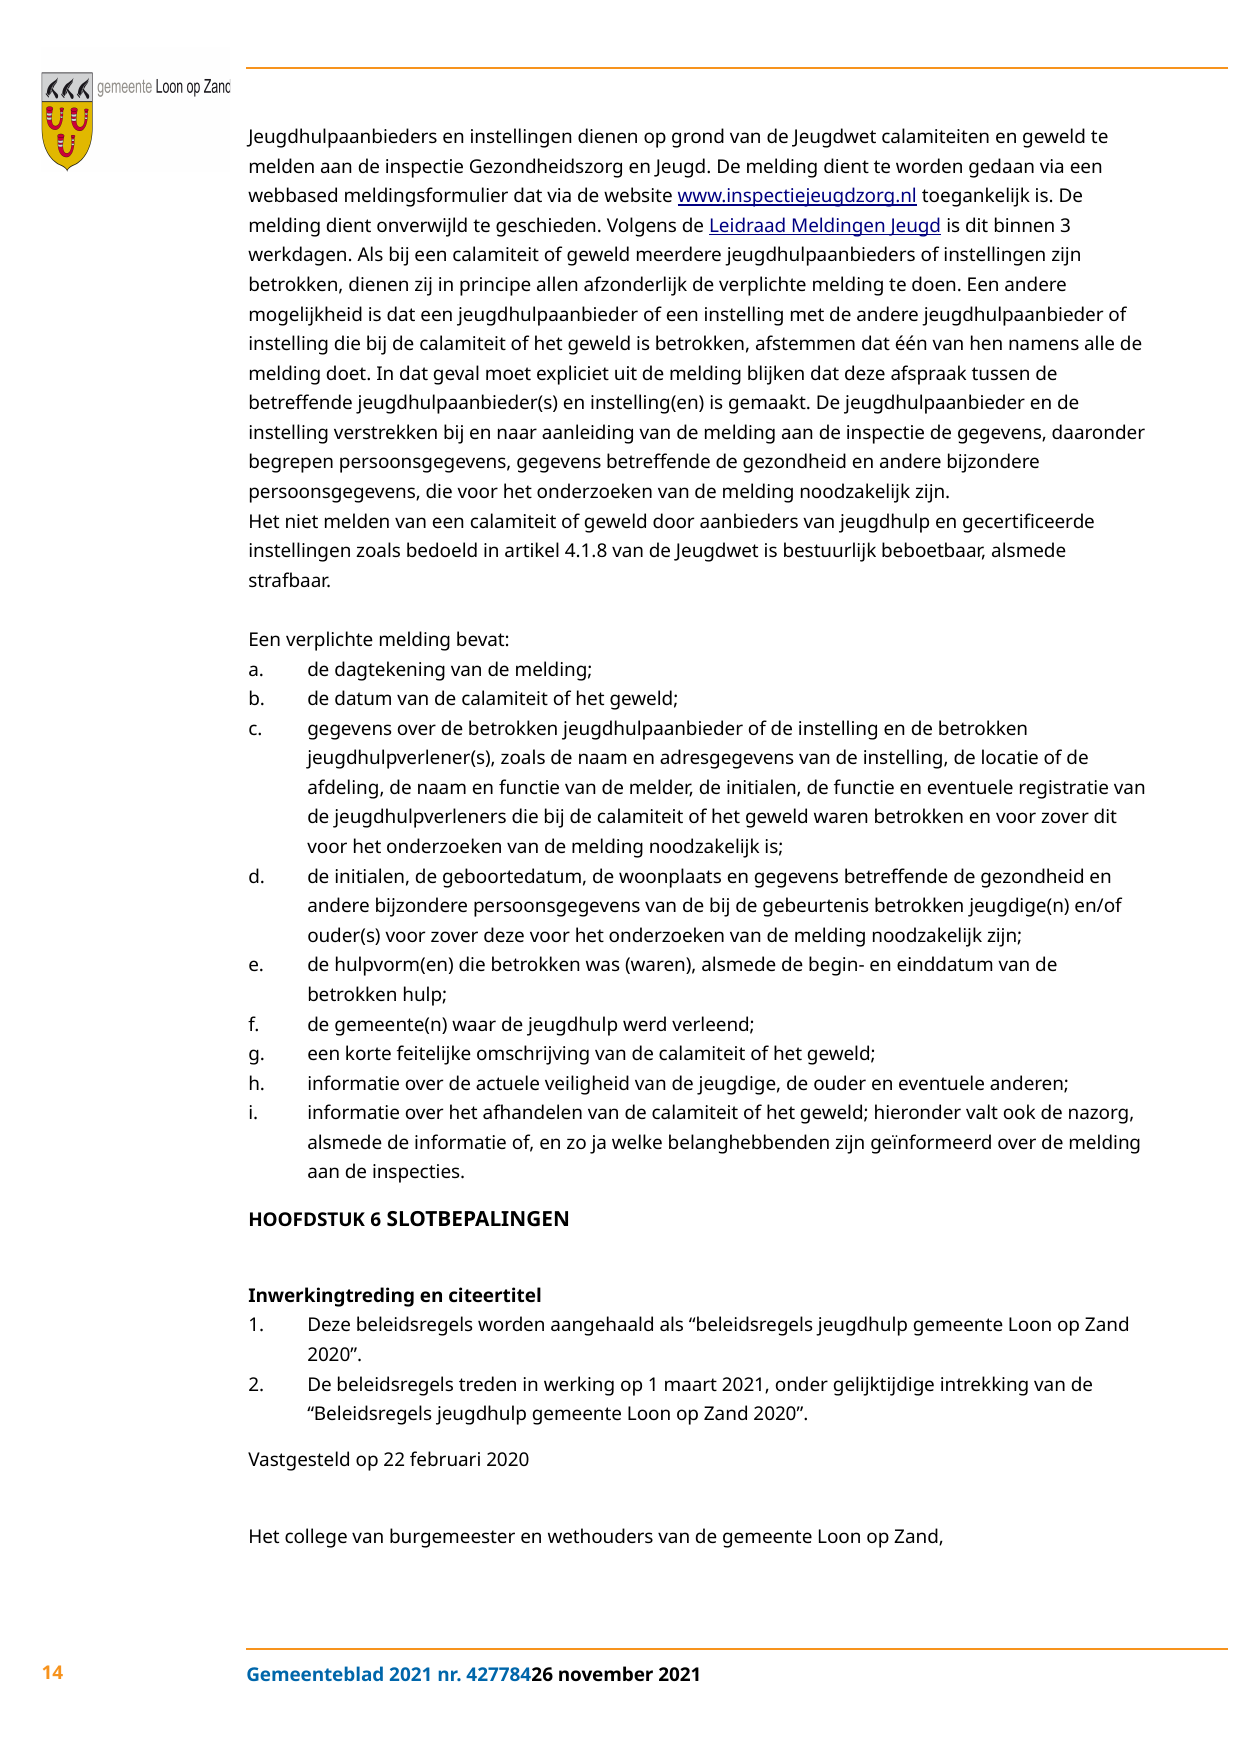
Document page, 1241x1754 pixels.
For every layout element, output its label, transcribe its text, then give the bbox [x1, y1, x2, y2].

text HOOFDSTUK 6 SLOTBEPALINGEN [248, 1204, 1152, 1233]
list de initialen, de geboortedatum, de woonplaats en gegevens betreffende de gezondheid en andere bijzondere persoonsgegevens van de bij de gebeurtenis betrokken jeugdige(n) en/of ouder(s) voor zover deze voor het onderzoeken van de melding noodzakelijk zijn; [248, 863, 1152, 948]
text Jeugdhulpaanbieders en instellingen dienen op grond van de Jeugdwet calamiteiten en geweld te melden aan de inspectie Gezondheidszorg en Jeugd. De melding dient te worden gedaan via een webbased meldingsformulier dat via de website www.inspectiejeugdzorg.nl toegankelijk is. De melding dient onverwijld te geschieden. Volgens de Leidraad Meldingen Jeugd is dit binnen 3 werkdagen. Als bij een calamiteit of geweld meerdere jeugdhulpaanbieders of instellingen zijn betrokken, dienen zij in principe allen afzonderlijk de verplichte melding te doen. Een andere mogelijkheid is dat een jeugdhulpaanbieder of een instelling met de andere jeugdhulpaanbieder of instelling die bij de calamiteit of het geweld is betrokken, afstemmen dat één van hen namens alle de melding doet. In dat geval moet expliciet uit de melding blijken dat deze afspraak tussen de betreffende jeugdhulpaanbieder(s) en instelling(en) is gemaakt. De jeugdhulpaanbieder en de instelling verstrekken bij en naar aanleiding van de melding aan de inspectie de gegevens, daaronder begrepen persoonsgegevens, gegevens betreffende de gezondheid en andere bijzondere persoonsgegevens, die voor het onderzoeken van de melding noodzakelijk zijn. [248, 123, 1152, 504]
list de gemeente(n) waar de jeugdhulp werd verleend; [248, 1011, 1152, 1036]
list De beleidsregels treden in werking op 1 maart 2021, onder gelijktijdige intrekking van de “Beleidsregels jeugdhulp gemeente Loon op Zand 2020”. [248, 1371, 1152, 1426]
list een korte feitelijke omschrijving van de calamiteit of het geweld; [248, 1040, 1152, 1066]
list de datum van de calamiteit of het geweld; [248, 685, 1152, 711]
text Het college van burgemeester en wethouders van de gemeente Loon op Zand, [248, 1523, 1152, 1549]
list informatie over het afhandelen van de calamiteit of het geweld; hieronder valt ook de nazorg, alsmede de informatie of, en zo ja welke belanghebbenden zijn geïnformeerd over de melding aan de inspecties. [248, 1099, 1152, 1184]
list gegevens over de betrokken jeugdhulpaanbieder of de instelling en de betrokken jeugdhulpverlener(s), zoals de naam en adresgegevens van de instelling, de locatie of de afdeling, de naam en functie van de melder, de initialen, de functie en eventuele registratie van de jeugdhulpverleners die bij de calamiteit of het geweld waren betrokken en voor zover dit voor het onderzoeken van de melding noodzakelijk is; [248, 715, 1152, 859]
list Deze beleidsregels worden aangehaald als “beleidsregels jeugdhulp gemeente Loon op Zand 2020”. [248, 1312, 1152, 1367]
picture [41, 47, 231, 172]
list de hulpvorm(en) die betrokken was (waren), alsmede de begin- en einddatum van de betrokken hulp; [248, 952, 1152, 1007]
text Een verplichte melding bevat: [248, 626, 1152, 652]
text Het niet melden van een calamiteit of geweld door aanbieders van jeugdhulp en gecertificeerde instellingen zoals bedoeld in artikel 4.1.8 van de Jeugdwet is bestuurlijk beboetbaar, alsmede strafbaar. [248, 508, 1152, 593]
text Inwerkingtreding en citeertitel [248, 1282, 1152, 1308]
text Vastgesteld op 22 februari 2020 [248, 1446, 1152, 1472]
list de dagtekening van de melding; [248, 656, 1152, 681]
list informatie over de actuele veiligheid van de jeugdige, de ouder en eventuele anderen; [248, 1070, 1152, 1096]
